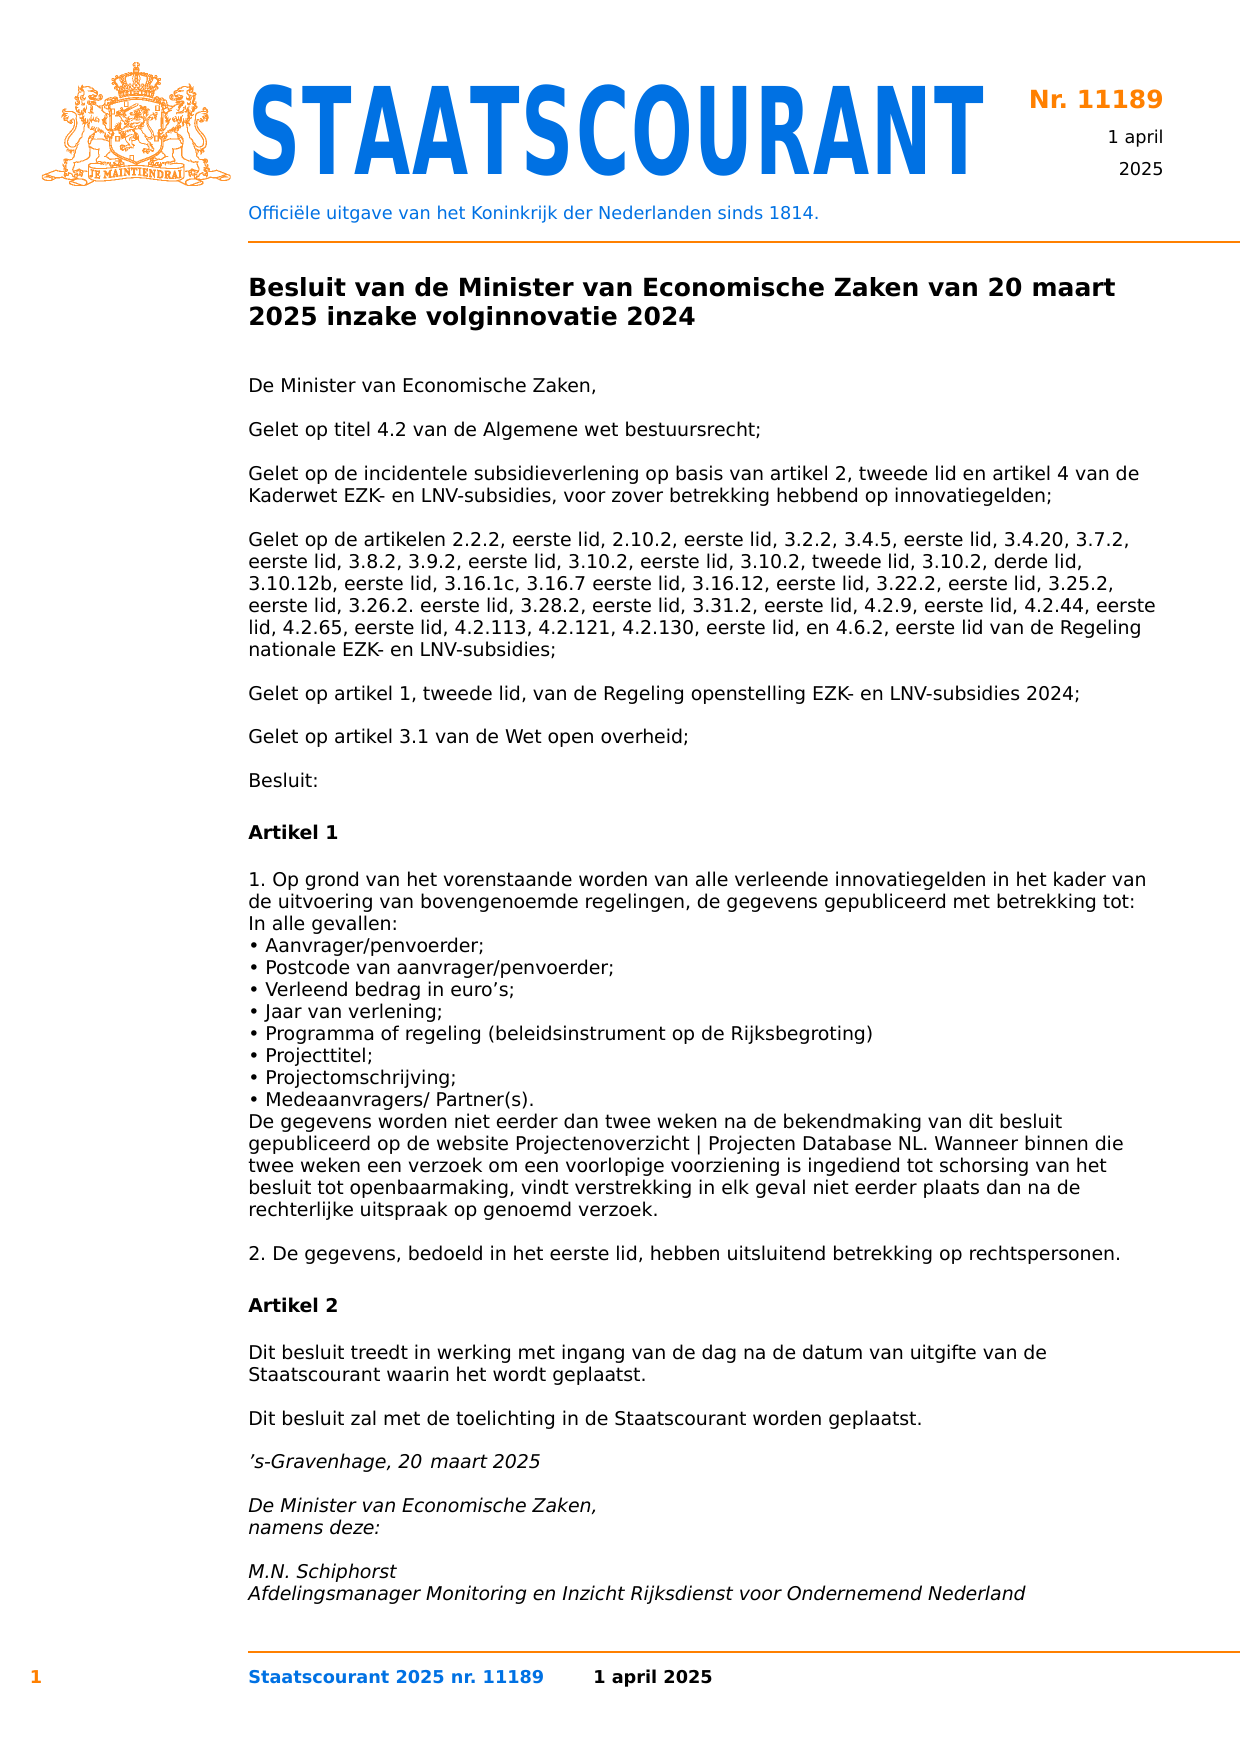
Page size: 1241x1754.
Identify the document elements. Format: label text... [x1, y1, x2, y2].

text Gelet op titel 4.2 van de Algemene wet bestuursrecht; [248, 419, 1163, 441]
table_cell Officiële uitgave van het Koninkrijk der Nederlanden sinds 1814. [248, 203, 1240, 241]
text • Programma of regeling (beleidsinstrument op de Rijksbegroting) [248, 1023, 1163, 1045]
table_header Nr. 11189 [998, 62, 1240, 121]
table_header STAATSCOURANT [248, 62, 998, 203]
subtitle Artikel 2 [248, 1294, 1163, 1317]
text • Postcode van aanvrager/penvoerder; [248, 957, 1163, 979]
table_cell 1 april [998, 121, 1240, 153]
text Dit besluit treedt in werking met ingang van de dag na de datum van uitgifte van de Staatscourant waarin het wordt geplaatst. [248, 1342, 1163, 1386]
text In alle gevallen: [248, 913, 1163, 935]
text De gegevens worden niet eerder dan twee weken na de bekendmaking van dit besluit gepubliceerd op de website Projectenoverzicht | Projecten Database NL. Wanneer binnen die twee weken een verzoek om een voorlopige voorziening is ingediend tot schorsing van het besluit tot openbaarmaking, vindt verstrekking in elk geval niet eerder plaats dan na de rechterlijke uitspraak op genoemd verzoek. [248, 1111, 1163, 1221]
text De Minister van Economische Zaken, namens deze: M.N. Schiphorst Afdelingsmanager Monitoring en Inzicht Rijksdienst voor Ondernemend Nederland [248, 1495, 1163, 1605]
text Gelet op artikel 3.1 van de Wet open overheid; [248, 726, 1163, 748]
text 1. Op grond van het vorenstaande worden van alle verleende innovatiegelden in het kader van de uitvoering van bovengenoemde regelingen, de gegevens gepubliceerd met betrekking tot: [248, 869, 1163, 913]
text Gelet op de incidentele subsidieverlening op basis van artikel 2, tweede lid en artikel 4 van de Kaderwet EZK- en LNV-subsidies, voor zover betrekking hebbend op innovatiegelden; [248, 463, 1163, 507]
text Gelet op artikel 1, tweede lid, van de Regeling openstelling EZK- en LNV-subsidies 2024; [248, 682, 1163, 704]
subtitle Artikel 1 [248, 822, 1163, 844]
text • Projectomschrijving; [248, 1067, 1163, 1089]
text ’s-Gravenhage, 20 maart 2025 [248, 1451, 1163, 1473]
text • Verleend bedrag in euro’s; [248, 979, 1163, 1001]
subtitle Besluit van de Minister van Economische Zaken van 20 maart 2025 inzake volginnovatie 2024 [248, 273, 1163, 331]
text • Projecttitel; [248, 1045, 1163, 1067]
text Besluit: [248, 770, 1163, 792]
text • Medeaanvragers/ Partner(s). [248, 1089, 1163, 1111]
table_cell 2025 [998, 153, 1240, 203]
text 2. De gegevens, bedoeld in het eerste lid, hebben uitsluitend betrekking op rechtspersonen. [248, 1243, 1163, 1264]
text Gelet op de artikelen 2.2.2, eerste lid, 2.10.2, eerste lid, 3.2.2, 3.4.5, eerste lid, 3.4.20, 3.7.2, eerste lid, 3.8.2, 3.9.2, eerste lid, 3.10.2, eerste lid, 3.10.2, tweede lid, 3.10.2, derde lid, 3.10.12b, eerste lid, 3.16.1c, 3.16.7 eerste lid, 3.16.12, eerste lid, 3.22.2, eerste lid, 3.25.2, eerste lid, 3.26.2. eerste lid, 3.28.2, eerste lid, 3.31.2, eerste lid, 4.2.9, eerste lid, 4.2.44, eerste lid, 4.2.65, eerste lid, 4.2.113, 4.2.121, 4.2.130, eerste lid, en 4.6.2, eerste lid van de Regeling nationale EZK- en LNV-subsidies; [248, 529, 1163, 661]
text Dit besluit zal met de toelichting in de Staatscourant worden geplaatst. [248, 1407, 1163, 1429]
text De Minister van Economische Zaken, [248, 375, 1163, 397]
text • Jaar van verlening; [248, 1001, 1163, 1023]
text • Aanvrager/penvoerder; [248, 935, 1163, 957]
table_header [25, 62, 248, 241]
picture [41, 62, 231, 186]
